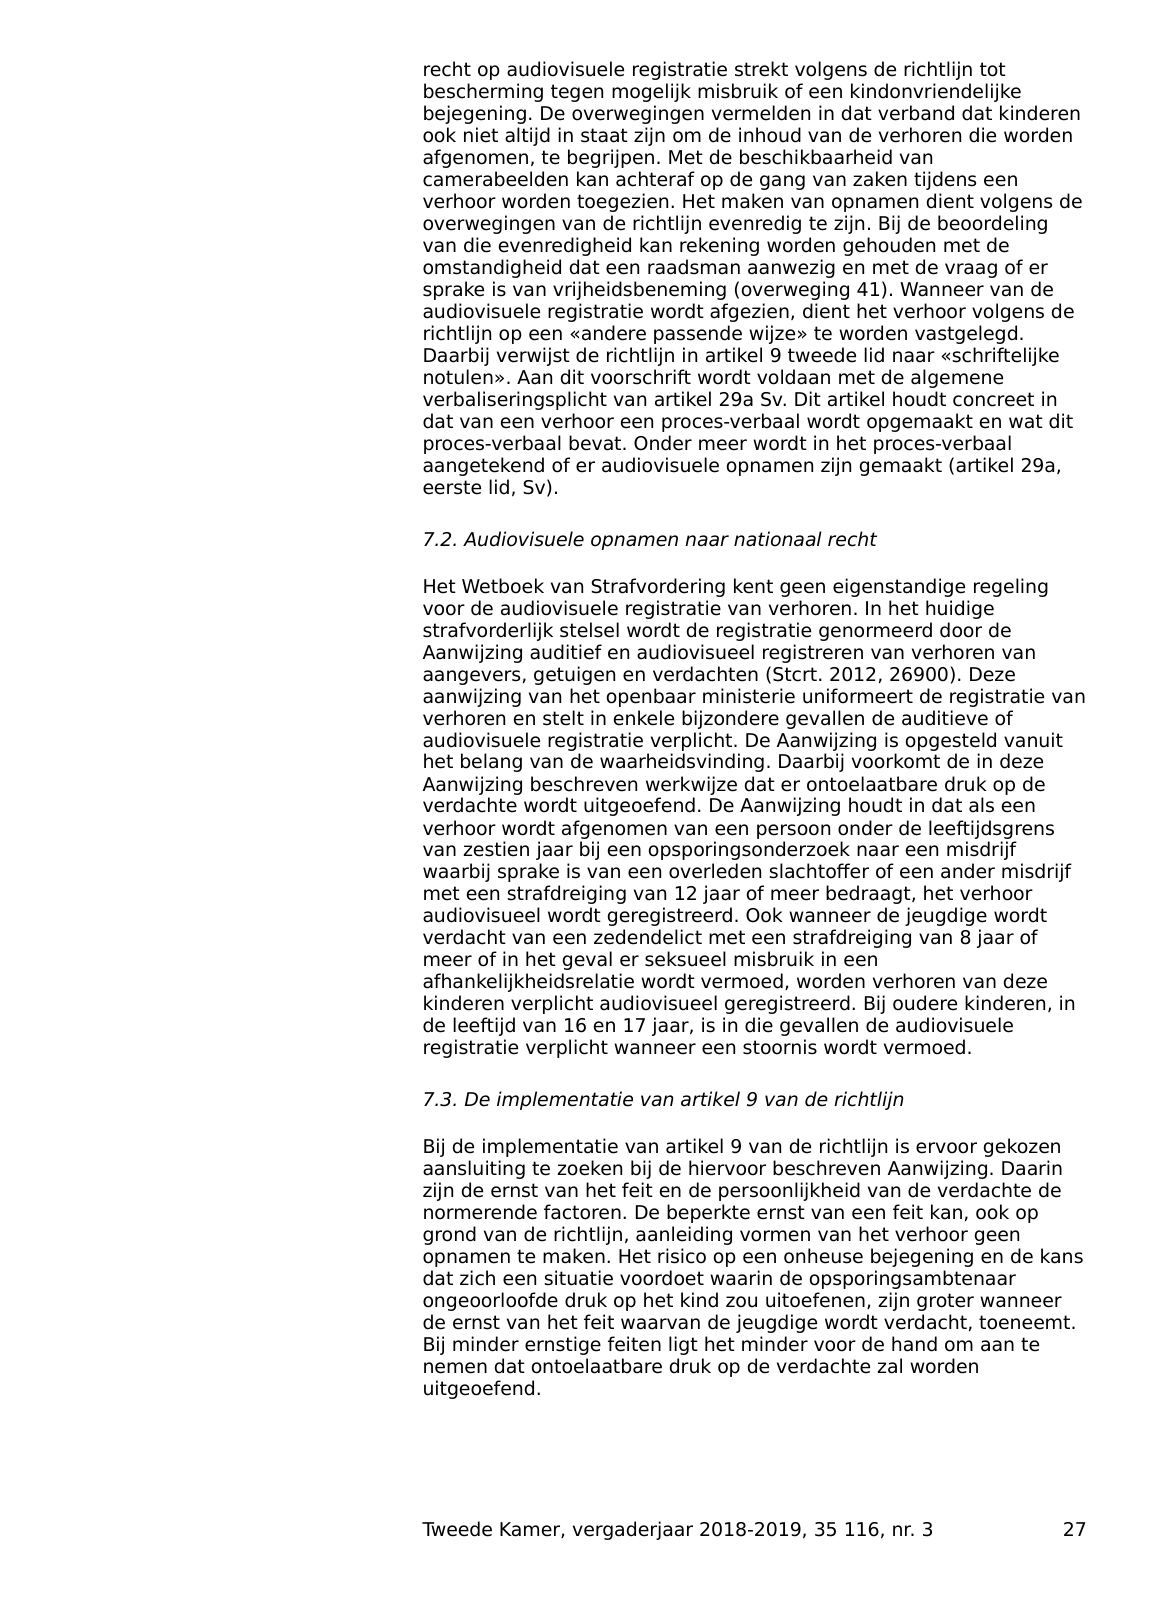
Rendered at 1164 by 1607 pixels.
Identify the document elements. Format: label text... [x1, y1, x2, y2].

text recht op audiovisuele registratie strekt volgens de richtlijn tot bescherming tegen mogelijk misbruik of een kindonvriendelijke bejegening. De overwegingen vermelden in dat verband dat kinderen ook niet altijd in staat zijn om de inhoud van de verhoren die worden afgenomen, te begrijpen. Met de beschikbaarheid van camerabeelden kan achteraf op de gang van zaken tijdens een verhoor worden toegezien. Het maken van opnamen dient volgens de overwegingen van de richtlijn evenredig te zijn. Bij de beoordeling van die evenredigheid kan rekening worden gehouden met de omstandigheid dat een raadsman aanwezig en met de vraag of er sprake is van vrijheidsbeneming (overweging 41). Wanneer van de audiovisuele registratie wordt afgezien, dient het verhoor volgens de richtlijn op een «andere passende wijze» te worden vastgelegd. Daarbij verwijst de richtlijn in artikel 9 tweede lid naar «schriftelijke notulen». Aan dit voorschrift wordt voldaan met de algemene verbaliseringsplicht van artikel 29a Sv. Dit artikel houdt concreet in dat van een verhoor een proces-verbaal wordt opgemaakt en wat dit proces-verbaal bevat. Onder meer wordt in het proces-verbaal aangetekend of er audiovisuele opnamen zijn gemaakt (artikel 29a, eerste lid, Sv). [422, 59, 1087, 499]
text Het Wetboek van Strafvordering kent geen eigenstandige regeling voor de audiovisuele registratie van verhoren. In het huidige strafvorderlijk stelsel wordt de registratie genormeerd door de Aanwijzing auditief en audiovisueel registreren van verhoren van aangevers, getuigen en verdachten (Stcrt. 2012, 26900). Deze aanwijzing van het openbaar ministerie uniformeert de registratie van verhoren en stelt in enkele bijzondere gevallen de auditieve of audiovisuele registratie verplicht. De Aanwijzing is opgesteld vanuit het belang van de waarheidsvinding. Daarbij voorkomt de in deze Aanwijzing beschreven werkwijze dat er ontoelaatbare druk op de verdachte wordt uitgeoefend. De Aanwijzing houdt in dat als een verhoor wordt afgenomen van een persoon onder de leeftijdsgrens van zestien jaar bij een opsporingsonderzoek naar een misdrijf waarbij sprake is van een overleden slachtoffer of een ander misdrijf met een strafdreiging van 12 jaar of meer bedraagt, het verhoor audiovisueel wordt geregistreerd. Ook wanneer de jeugdige wordt verdacht van een zedendelict met een strafdreiging van 8 jaar of meer of in het geval er seksueel misbruik in een afhankelijkheidsrelatie wordt vermoed, worden verhoren van deze kinderen verplicht audiovisueel geregistreerd. Bij oudere kinderen, in de leeftijd van 16 en 17 jaar, is in die gevallen de audiovisuele registratie verplicht wanneer een stoornis wordt vermoed. [422, 576, 1087, 1059]
subtitle 7.3. De implementatie van artikel 9 van de richtlijn [422, 1089, 1087, 1111]
text Bij de implementatie van artikel 9 van de richtlijn is ervoor gekozen aansluiting te zoeken bij de hiervoor beschreven Aanwijzing. Daarin zijn de ernst van het feit en de persoonlijkheid van de verdachte de normerende factoren. De beperkte ernst van een feit kan, ook op grond van de richtlijn, aanleiding vormen van het verhoor geen opnamen te maken. Het risico op een onheuse bejegening en de kans dat zich een situatie voordoet waarin de opsporingsambtenaar ongeoorloofde druk op het kind zou uitoefenen, zijn groter wanneer de ernst van het feit waarvan de jeugdige wordt verdacht, toeneemt. Bij minder ernstige feiten ligt het minder voor de hand om aan te nemen dat ontoelaatbare druk op de verdachte zal worden uitgeoefend. [422, 1136, 1087, 1400]
subtitle 7.2. Audiovisuele opnamen naar nationaal recht [422, 529, 1087, 551]
